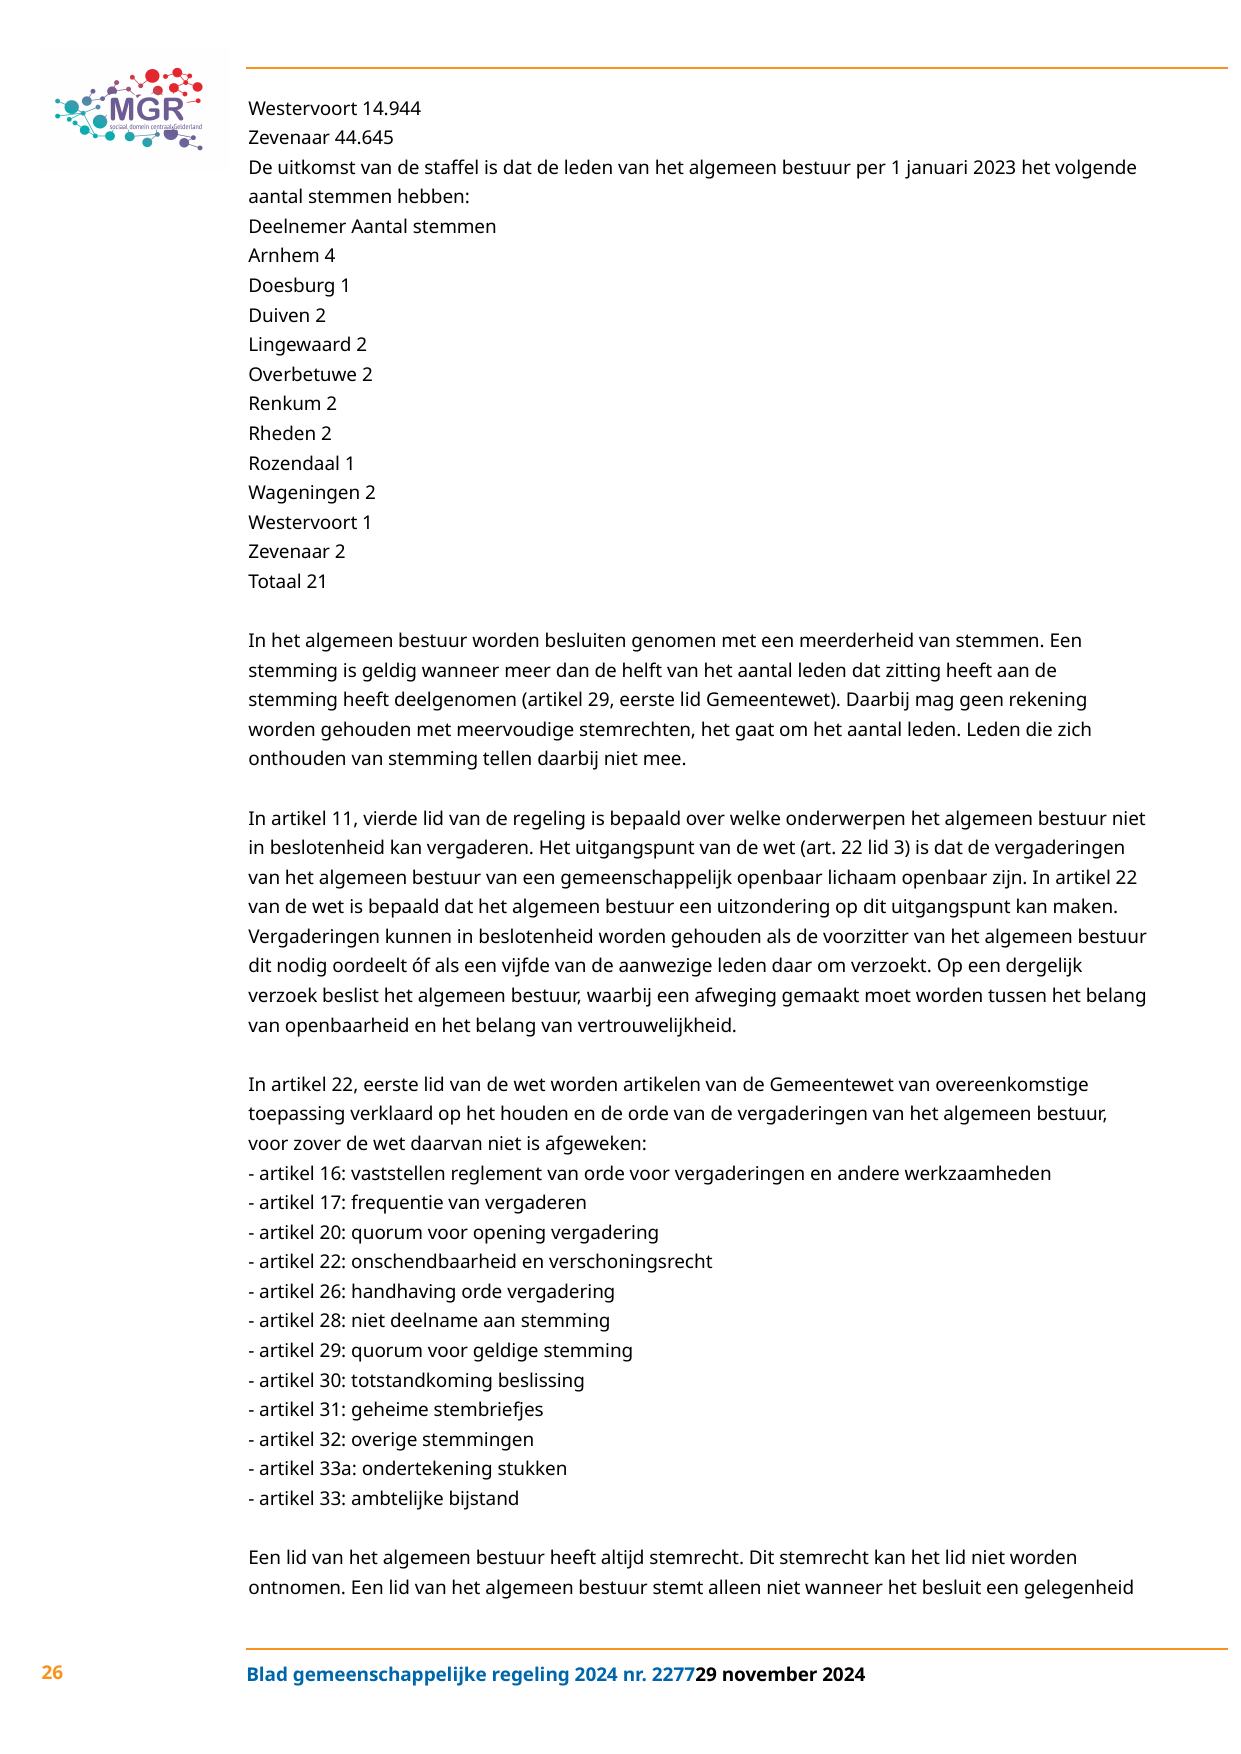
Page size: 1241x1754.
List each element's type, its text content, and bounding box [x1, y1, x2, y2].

text Westervoort 14.944 [248, 95, 1152, 121]
text Wageningen 2 [248, 479, 1152, 505]
text In artikel 11, vierde lid van de regeling is bepaald over welke onderwerpen het algemeen bestuur niet in beslotenheid kan vergaderen. Het uitgangspunt van de wet (art. 22 lid 3) is dat de vergaderingen van het algemeen bestuur van een gemeenschappelijk openbaar lichaam openbaar zijn. In artikel 22 van de wet is bepaald dat het algemeen bestuur een uitzondering op dit uitgangspunt kan maken. Vergaderingen kunnen in beslotenheid worden gehouden als de voorzitter van het algemeen bestuur dit nodig oordeelt óf als een vijfde van de aanwezige leden daar om verzoekt. Op een dergelijk verzoek beslist het algemeen bestuur, waarbij een afweging gemaakt moet worden tussen het belang van openbaarheid en het belang van vertrouwelijkheid. [248, 805, 1152, 1038]
picture [41, 47, 231, 172]
text - artikel 22: onschendbaarheid en verschoningsrecht [248, 1248, 1152, 1274]
text Een lid van het algemeen bestuur heeft altijd stemrecht. Dit stemrecht kan het lid niet worden ontnomen. Een lid van het algemeen bestuur stemt alleen niet wanneer het besluit een gelegenheid [248, 1544, 1152, 1600]
text - artikel 20: quorum voor opening vergadering [248, 1219, 1152, 1245]
text Zevenaar 2 [248, 538, 1152, 564]
text - artikel 26: handhaving orde vergadering [248, 1278, 1152, 1304]
text Duiven 2 [248, 302, 1152, 328]
text Deelnemer Aantal stemmen [248, 213, 1152, 239]
text Lingewaard 2 [248, 331, 1152, 357]
text Totaal 21 [248, 568, 1152, 594]
text Zevenaar 44.645 [248, 124, 1152, 150]
text - artikel 16: vaststellen reglement van orde voor vergaderingen en andere werkzaamheden [248, 1160, 1152, 1186]
text In het algemeen bestuur worden besluiten genomen met een meerderheid van stemmen. Een stemming is geldig wanneer meer dan de helft van het aantal leden dat zitting heeft aan de stemming heeft deelgenomen (artikel 29, eerste lid Gemeentewet). Daarbij mag geen rekening worden gehouden met meervoudige stemrechten, het gaat om het aantal leden. Leden die zich onthouden van stemming tellen daarbij niet mee. [248, 627, 1152, 771]
text In artikel 22, eerste lid van de wet worden artikelen van de Gemeentewet van overeenkomstige toepassing verklaard op het houden en de orde van de vergaderingen van het algemeen bestuur, voor zover de wet daarvan niet is afgeweken: [248, 1071, 1152, 1156]
text - artikel 17: frequentie van vergaderen [248, 1189, 1152, 1215]
text Renkum 2 [248, 391, 1152, 416]
text - artikel 31: geheime stembriefjes [248, 1396, 1152, 1422]
text - artikel 29: quorum voor geldige stemming [248, 1337, 1152, 1363]
text Arnhem 4 [248, 243, 1152, 268]
text De uitkomst van de staffel is dat de leden van het algemeen bestuur per 1 januari 2023 het volgende aantal stemmen hebben: [248, 154, 1152, 209]
text Rheden 2 [248, 420, 1152, 446]
text - artikel 33: ambtelijke bijstand [248, 1485, 1152, 1511]
text Rozendaal 1 [248, 450, 1152, 476]
text - artikel 28: niet deelname aan stemming [248, 1308, 1152, 1333]
text - artikel 32: overige stemmingen [248, 1426, 1152, 1452]
text Overbetuwe 2 [248, 361, 1152, 387]
text Doesburg 1 [248, 272, 1152, 298]
text - artikel 30: totstandkoming beslissing [248, 1367, 1152, 1393]
text Westervoort 1 [248, 509, 1152, 535]
text - artikel 33a: ondertekening stukken [248, 1456, 1152, 1481]
